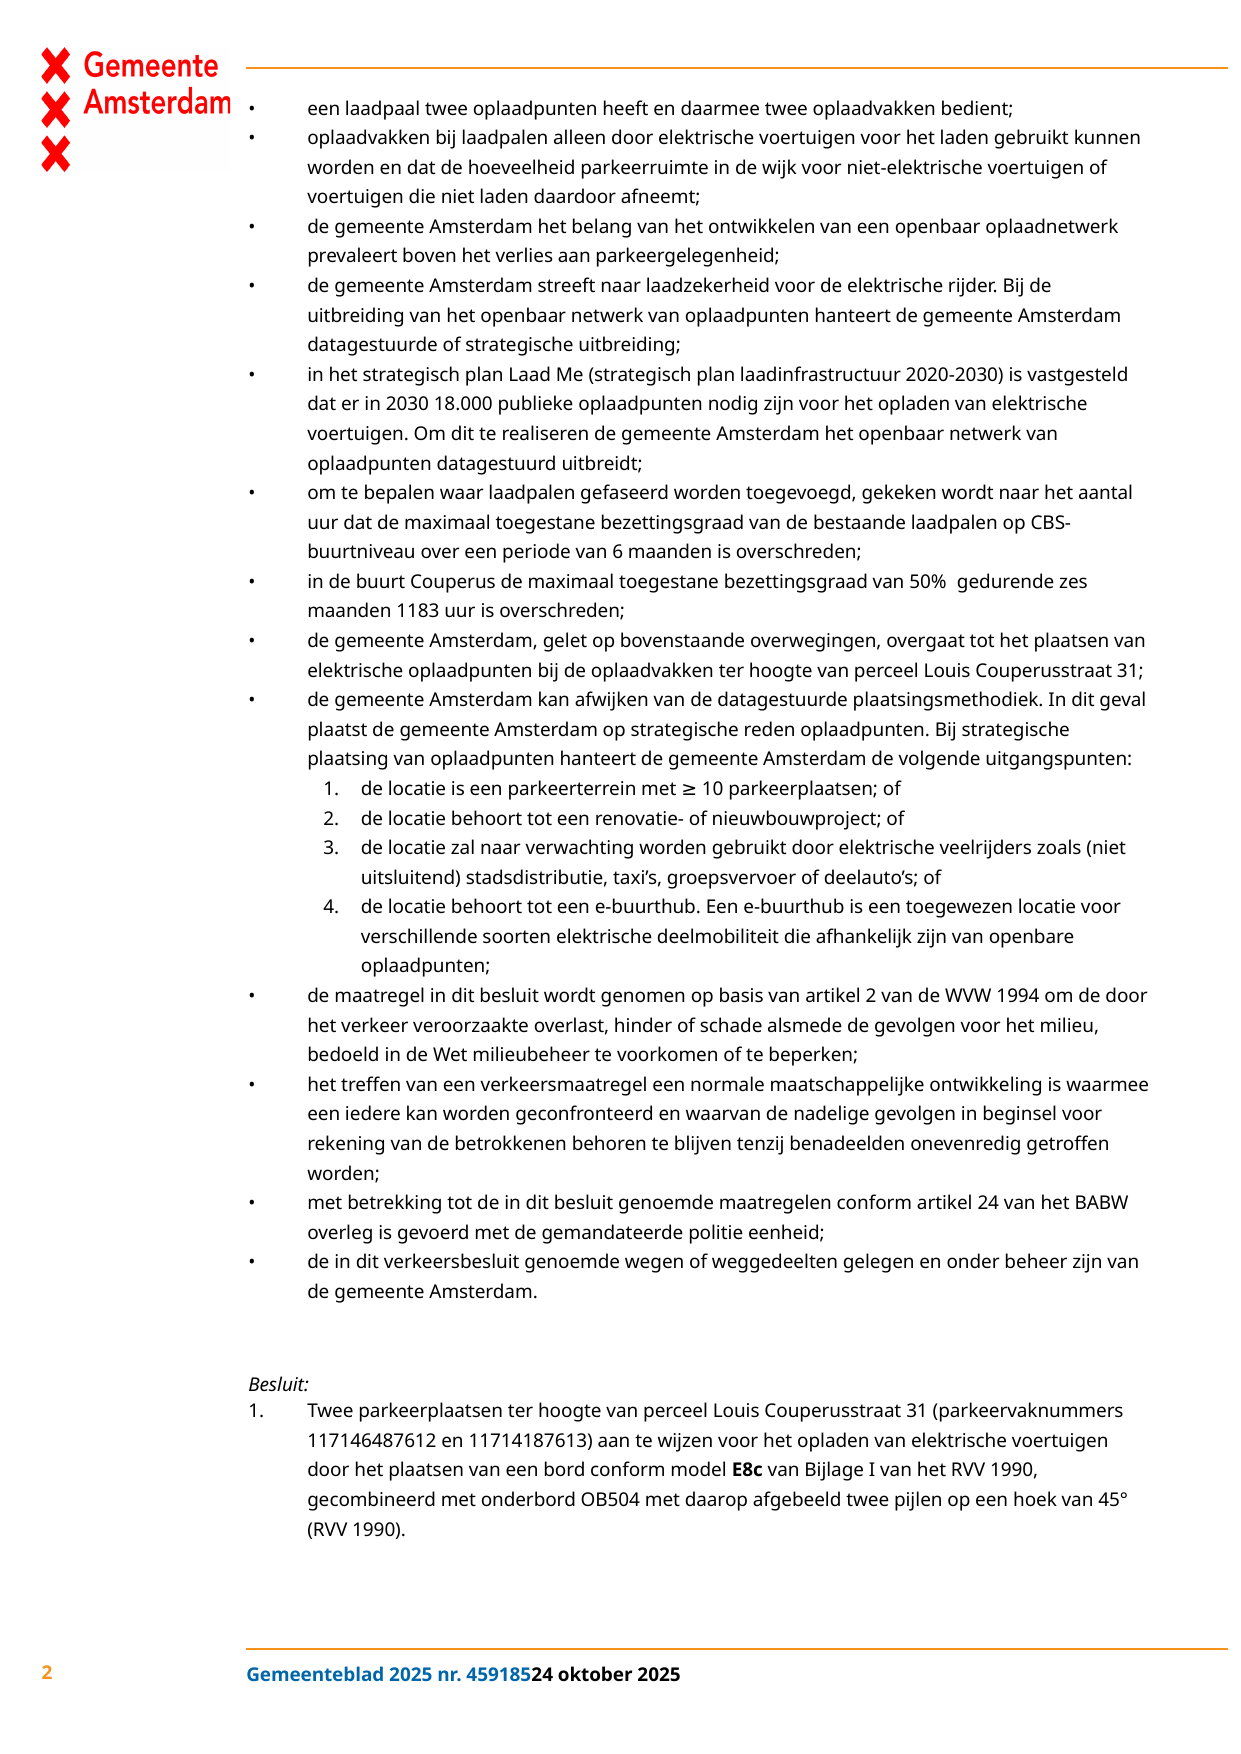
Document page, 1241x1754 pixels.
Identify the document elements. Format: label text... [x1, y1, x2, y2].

list de locatie is een parkeerterrein met ≥ 10 parkeerplaatsen; of [323, 775, 1152, 801]
list met betrekking tot de in dit besluit genoemde maatregelen conform artikel 24 van het BABW overleg is gevoerd met de gemandateerde politie eenheid; [248, 1189, 1152, 1245]
list Twee parkeerplaatsen ter hoogte van perceel Louis Couperusstraat 31 (parkeervaknummers 117146487612 en 11714187613) aan te wijzen voor het opladen van elektrische voertuigen door het plaatsen van een bord conform model E8c van Bijlage I van het RVV 1990, gecombineerd met onderbord OB504 met daarop afgebeeld twee pijlen op een hoek van 45° (RVV 1990). [248, 1397, 1152, 1541]
list de gemeente Amsterdam, gelet op bovenstaande overwegingen, overgaat tot het plaatsen van elektrische oplaadpunten bij de oplaadvakken ter hoogte van perceel Louis Couperusstraat 31; [248, 627, 1152, 683]
list de gemeente Amsterdam het belang van het ontwikkelen van een openbaar oplaadnetwerk prevaleert boven het verlies aan parkeergelegenheid; [248, 213, 1152, 268]
list de gemeente Amsterdam streeft naar laadzekerheid voor de elektrische rijder. Bij de uitbreiding van het openbaar netwerk van oplaadpunten hanteert de gemeente Amsterdam datagestuurde of strategische uitbreiding; [248, 272, 1152, 357]
list in de buurt Couperus de maximaal toegestane bezettingsgraad van 50% gedurende zes maanden 1183 uur is overschreden; [248, 568, 1152, 623]
list oplaadvakken bij laadpalen alleen door elektrische voertuigen voor het laden gebruikt kunnen worden en dat de hoeveelheid parkeerruimte in de wijk voor niet-elektrische voertuigen of voertuigen die niet laden daardoor afneemt; [248, 124, 1152, 209]
list het treffen van een verkeersmaatregel een normale maatschappelijke ontwikkeling is waarmee een iedere kan worden geconfronteerd en waarvan de nadelige gevolgen in beginsel voor rekening van de betrokkenen behoren te blijven tenzij benadeelden onevenredig getroffen worden; [248, 1071, 1152, 1186]
list de gemeente Amsterdam kan afwijken van de datagestuurde plaatsingsmethodiek. In dit geval plaatst de gemeente Amsterdam op strategische reden oplaadpunten. Bij strategische plaatsing van oplaadpunten hanteert de gemeente Amsterdam de volgende uitgangspunten: [248, 686, 1152, 771]
list om te bepalen waar laadpalen gefaseerd worden toegevoegd, gekeken wordt naar het aantal uur dat de maximaal toegestane bezettingsgraad van de bestaande laadpalen op CBS-buurtniveau over een periode van 6 maanden is overschreden; [248, 479, 1152, 564]
list de locatie behoort tot een renovatie- of nieuwbouwproject; of [323, 805, 1152, 831]
list de locatie behoort tot een e-buurthub. Een e-buurthub is een toegewezen locatie voor verschillende soorten elektrische deelmobiliteit die afhankelijk zijn van openbare oplaadpunten; [323, 893, 1152, 978]
list een laadpaal twee oplaadpunten heeft en daarmee twee oplaadvakken bedient; [248, 95, 1152, 121]
list in het strategisch plan Laad Me (strategisch plan laadinfrastructuur 2020-2030) is vastgesteld dat er in 2030 18.000 publieke oplaadpunten nodig zijn voor het opladen van elektrische voertuigen. Om dit te realiseren de gemeente Amsterdam het openbaar netwerk van oplaadpunten datagestuurd uitbreidt; [248, 361, 1152, 476]
picture [41, 47, 231, 172]
text Besluit: [248, 1372, 1152, 1397]
list de maatregel in dit besluit wordt genomen op basis van artikel 2 van de WVW 1994 om de door het verkeer veroorzaakte overlast, hinder of schade alsmede de gevolgen voor het milieu, bedoeld in de Wet milieubeheer te voorkomen of te beperken; [248, 982, 1152, 1067]
list de locatie zal naar verwachting worden gebruikt door elektrische veelrijders zoals (niet uitsluitend) stadsdistributie, taxi’s, groepsvervoer of deelauto’s; of [323, 834, 1152, 890]
list de in dit verkeersbesluit genoemde wegen of weggedeelten gelegen en onder beheer zijn van de gemeente Amsterdam. [248, 1248, 1152, 1304]
